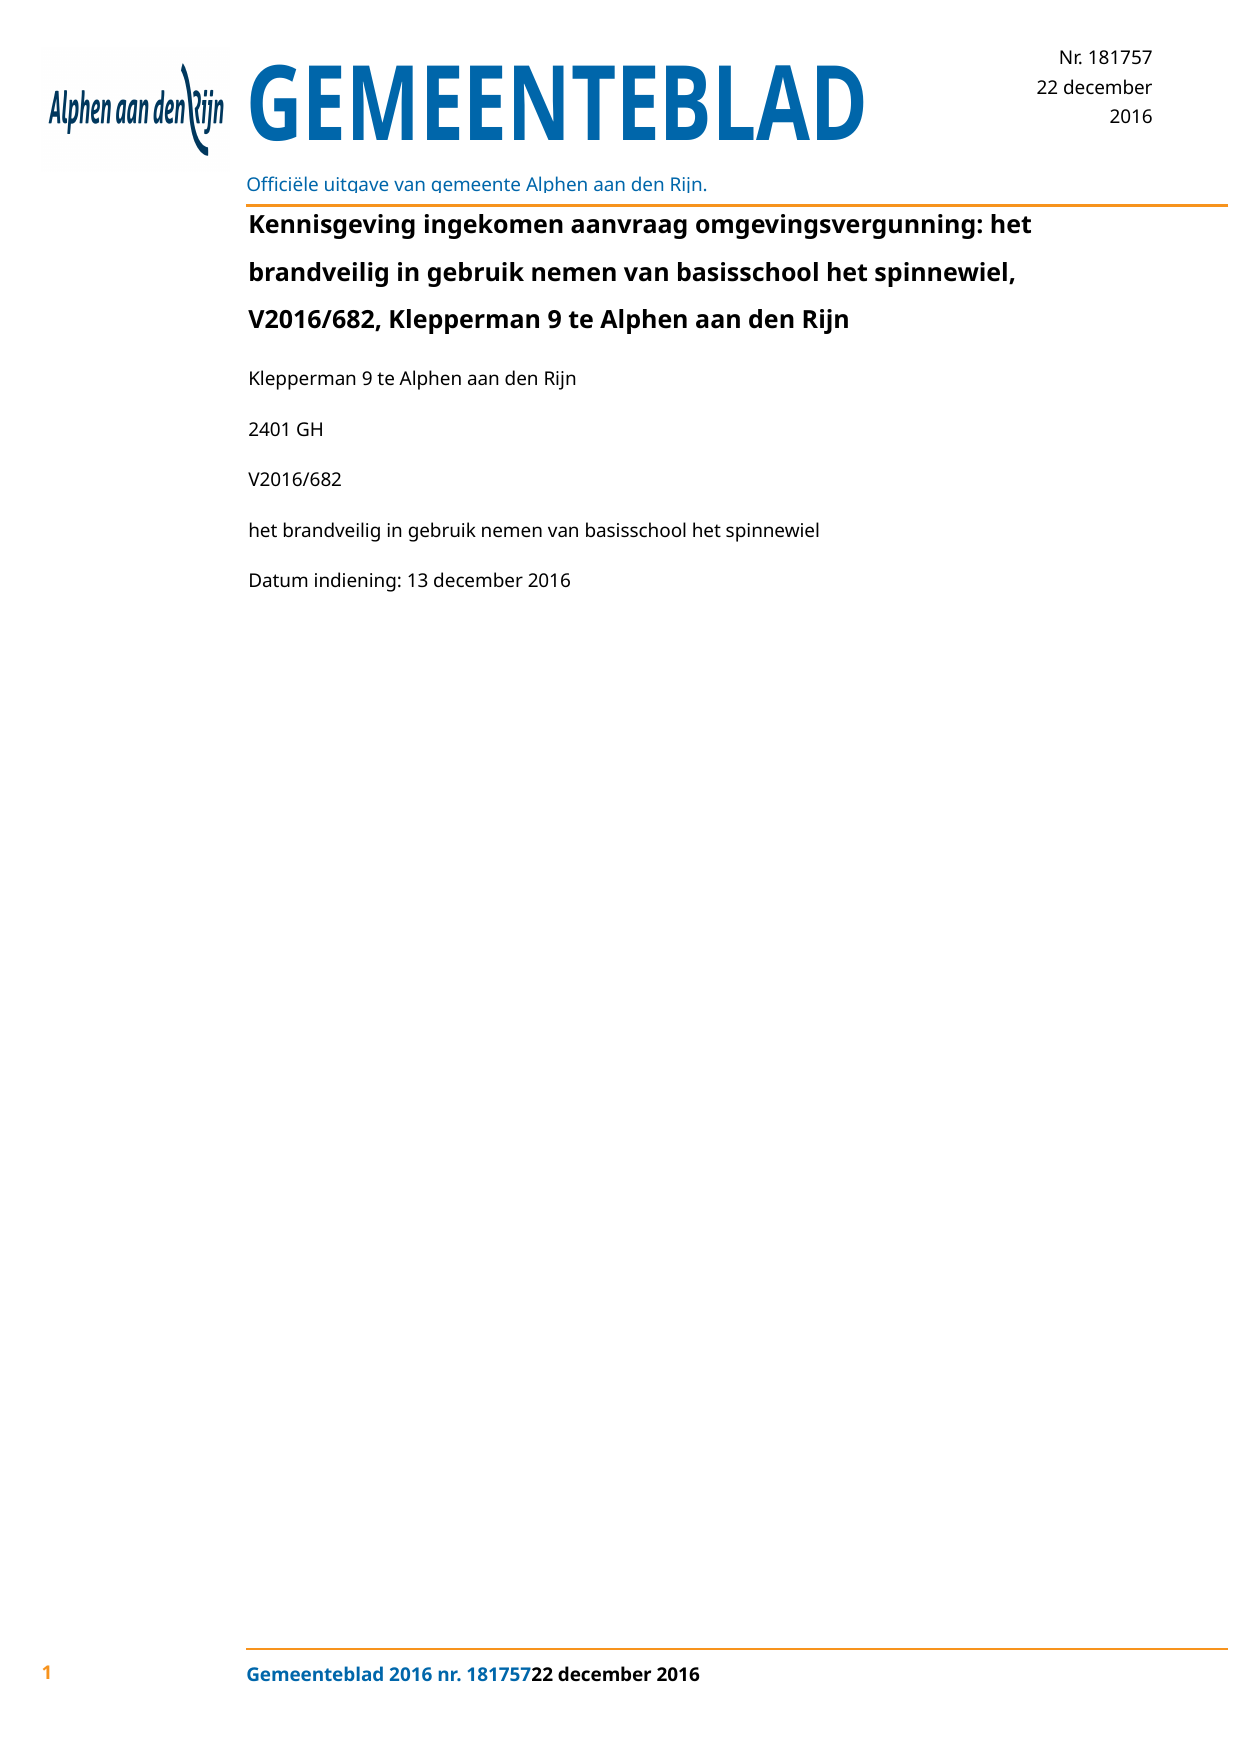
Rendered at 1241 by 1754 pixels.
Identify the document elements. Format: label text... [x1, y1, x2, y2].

text Klepperman 9 te Alphen aan den Rijn [248, 366, 1152, 391]
text het brandveilig in gebruik nemen van basisschool het spinnewiel [248, 517, 1152, 542]
picture [41, 47, 231, 172]
text Kennisgeving ingekomen aanvraag omgevingsvergunning: het brandveilig in gebruik nemen van basisschool het spinnewiel, V2016/682, Klepperman 9 te Alphen aan den Rijn [248, 207, 1152, 336]
text Datum indiening: 13 december 2016 [248, 567, 1152, 593]
text 2401 GH [248, 416, 1152, 442]
text V2016/682 [248, 466, 1152, 492]
